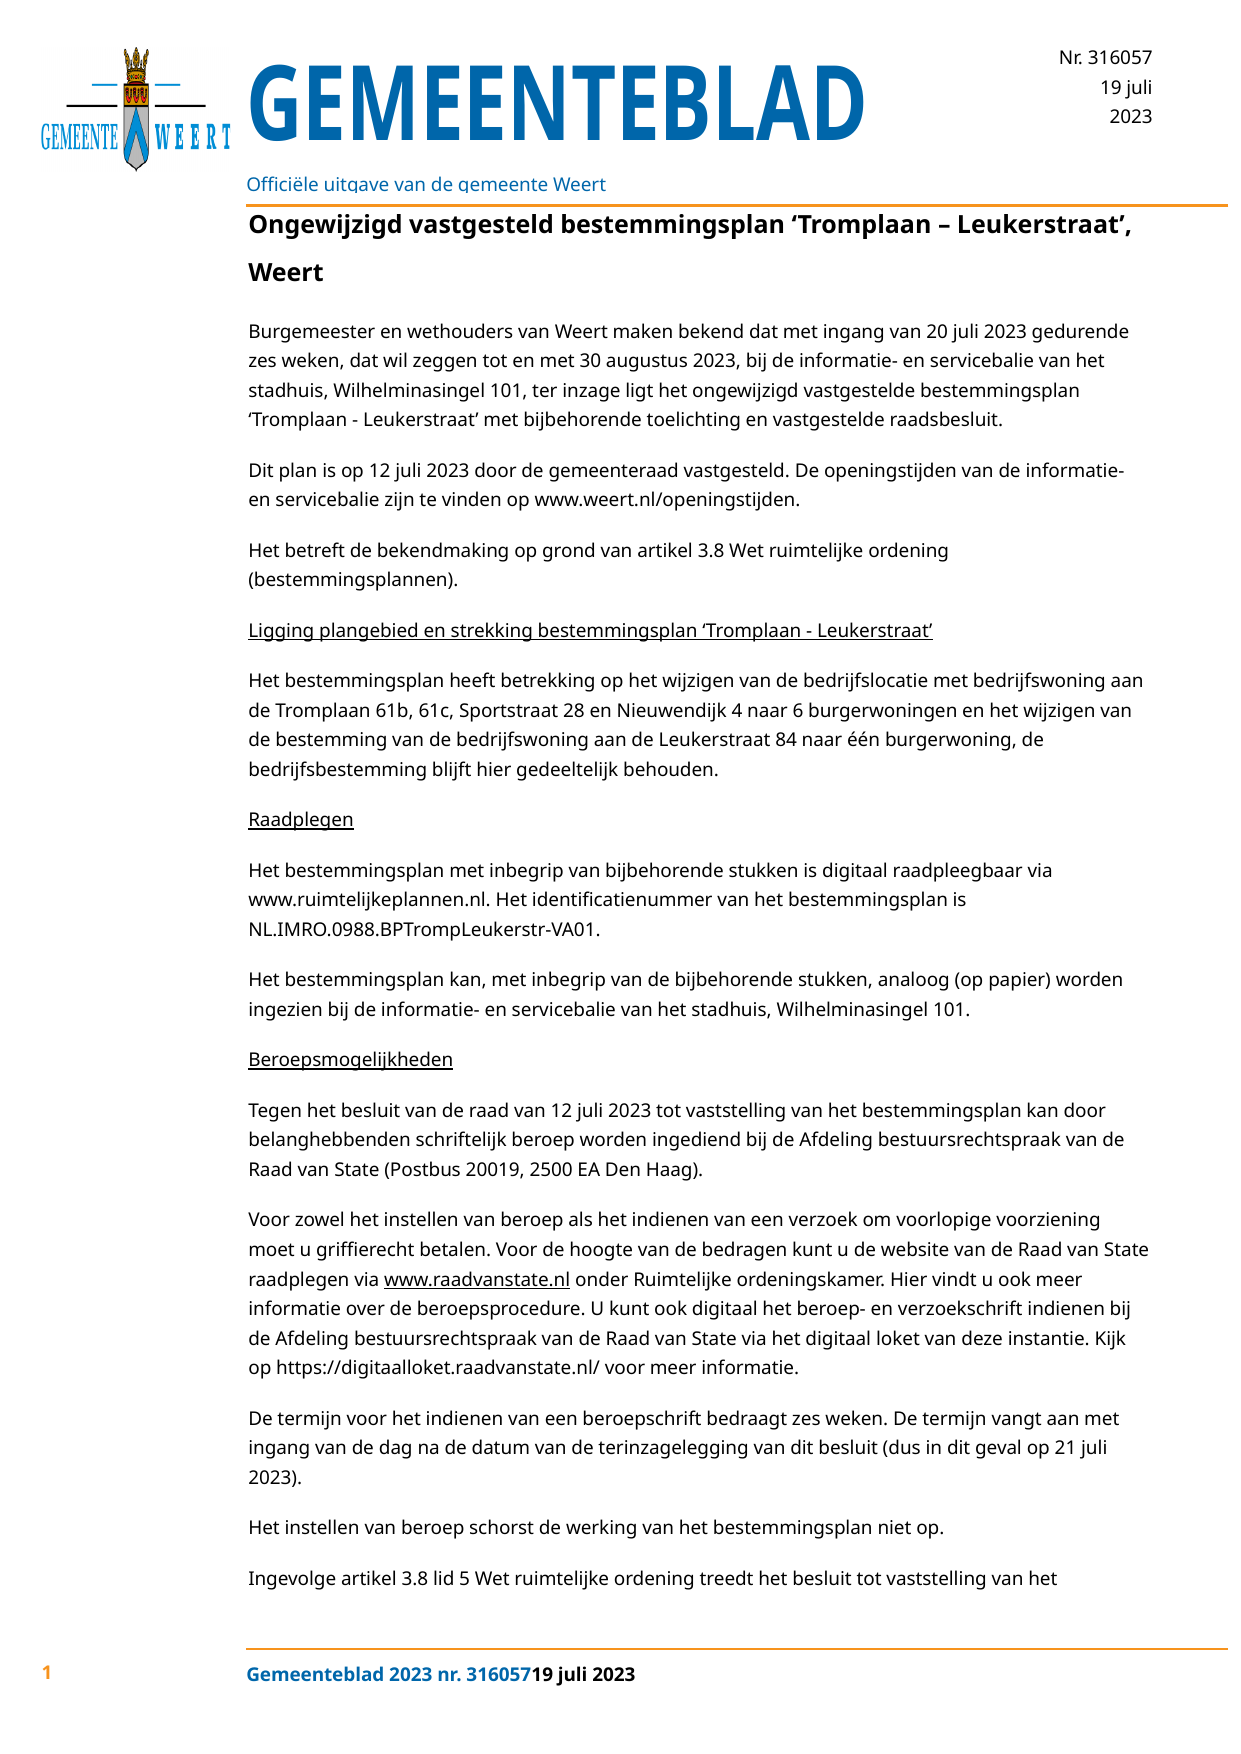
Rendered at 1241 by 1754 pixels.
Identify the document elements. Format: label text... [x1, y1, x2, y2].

text Het bestemmingsplan kan, met inbegrip van de bijbehorende stukken, analoog (op papier) worden ingezien bij de informatie- en servicebalie van het stadhuis, Wilhelminasingel 101. [248, 967, 1152, 1022]
text Het instellen van beroep schorst de werking van het bestemmingsplan niet op. [248, 1514, 1152, 1540]
text Ongewijzigd vastgesteld bestemmingsplan ‘Tromplaan – Leukerstraat’, Weert [248, 207, 1152, 288]
text Voor zowel het instellen van beroep als het indienen van een verzoek om voorlopige voorziening moet u griffierecht betalen. Voor de hoogte van de bedragen kunt u de website van de Raad van State raadplegen via www.raadvanstate.nl onder Ruimtelijke ordeningskamer. Hier vindt u ook meer informatie over de beroepsprocedure. U kunt ook digitaal het beroep- en verzoekschrift indienen bij de Afdeling bestuursrechtspraak van de Raad van State via het digitaal loket van deze instantie. Kijk op https://digitaalloket.raadvanstate.nl/ voor meer informatie. [248, 1207, 1152, 1380]
text Het bestemmingsplan met inbegrip van bijbehorende stukken is digitaal raadpleegbaar via www.ruimtelijkeplannen.nl. Het identificatienummer van het bestemmingsplan is NL.IMRO.0988.BPTrompLeukerstr-VA01. [248, 857, 1152, 942]
text Dit plan is op 12 juli 2023 door de gemeenteraad vastgesteld. De openingstijden van de informatie- en servicebalie zijn te vinden op www.weert.nl/openingstijden. [248, 457, 1152, 512]
text Ligging plangebied en strekking bestemmingsplan ‘Tromplaan - Leukerstraat’ [248, 617, 1152, 643]
text Beroepsmogelijkheden [248, 1047, 1152, 1072]
picture [41, 47, 231, 172]
text Raadplegen [248, 807, 1152, 832]
text Het betreft de bekendmaking op grond van artikel 3.8 Wet ruimtelijke ordening (bestemmingsplannen). [248, 537, 1152, 592]
text Ingevolge artikel 3.8 lid 5 Wet ruimtelijke ordening treedt het besluit tot vaststelling van het [248, 1565, 1152, 1591]
text Burgemeester en wethouders van Weert maken bekend dat met ingang van 20 juli 2023 gedurende zes weken, dat wil zeggen tot en met 30 augustus 2023, bij de informatie- en servicebalie van het stadhuis, Wilhelminasingel 101, ter inzage ligt het ongewijzigd vastgestelde bestemmingsplan ‘Tromplaan - Leukerstraat’ met bijbehorende toelichting en vastgestelde raadsbesluit. [248, 318, 1152, 432]
text Tegen het besluit van de raad van 12 juli 2023 tot vaststelling van het bestemmingsplan kan door belanghebbenden schriftelijk beroep worden ingediend bij de Afdeling bestuursrechtspraak van de Raad van State (Postbus 20019, 2500 EA Den Haag). [248, 1097, 1152, 1182]
text Het bestemmingsplan heeft betrekking op het wijzigen van de bedrijfslocatie met bedrijfswoning aan de Tromplaan 61b, 61c, Sportstraat 28 en Nieuwendijk 4 naar 6 burgerwoningen en het wijzigen van de bestemming van de bedrijfswoning aan de Leukerstraat 84 naar één burgerwoning, de bedrijfsbestemming blijft hier gedeeltelijk behouden. [248, 667, 1152, 782]
text De termijn voor het indienen van een beroepschrift bedraagt zes weken. De termijn vangt aan met ingang van de dag na de datum van de terinzagelegging van dit besluit (dus in dit geval op 21 juli 2023). [248, 1405, 1152, 1490]
